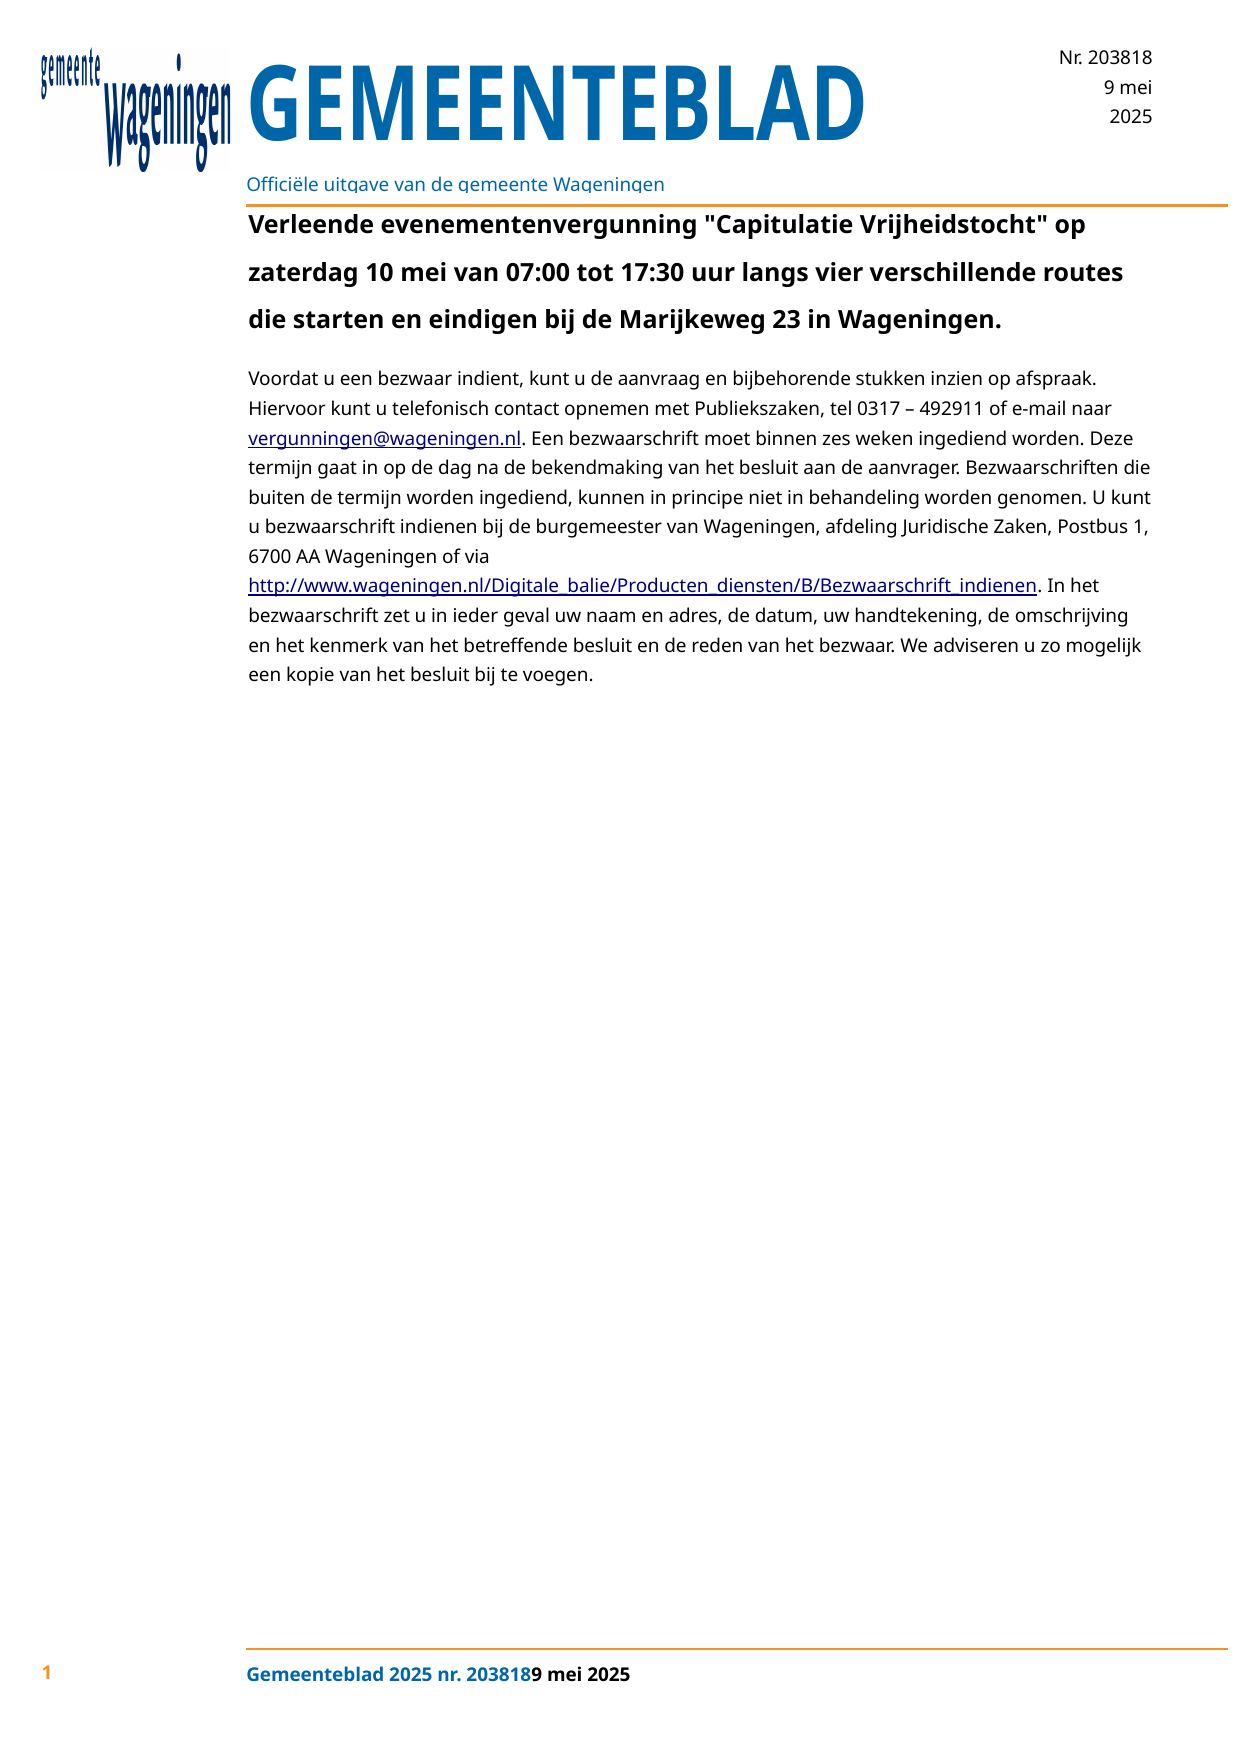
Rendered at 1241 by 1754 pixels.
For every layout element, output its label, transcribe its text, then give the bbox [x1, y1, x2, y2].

text Voordat u een bezwaar indient, kunt u de aanvraag en bijbehorende stukken inzien op afspraak. Hiervoor kunt u telefonisch contact opnemen met Publiekszaken, tel 0317 – 492911 of e-mail naar vergunningen@wageningen.nl. Een bezwaarschrift moet binnen zes weken ingediend worden. Deze termijn gaat in op de dag na de bekendmaking van het besluit aan de aanvrager. Bezwaarschriften die buiten de termijn worden ingediend, kunnen in principe niet in behandeling worden genomen. U kunt u bezwaarschrift indienen bij de burgemeester van Wageningen, afdeling Juridische Zaken, Postbus 1, 6700 AA Wageningen of via http://www.wageningen.nl/Digitale_balie/Producten_diensten/B/Bezwaarschrift_indienen. In het bezwaarschrift zet u in ieder geval uw naam en adres, de datum, uw handtekening, de omschrijving en het kenmerk van het betreffende besluit en de reden van het bezwaar. We adviseren u zo mogelijk een kopie van het besluit bij te voegen. [248, 366, 1152, 687]
picture [41, 47, 231, 172]
text Verleende evenementenvergunning "Capitulatie Vrijheidstocht" op zaterdag 10 mei van 07:00 tot 17:30 uur langs vier verschillende routes die starten en eindigen bij de Marijkeweg 23 in Wageningen. [248, 207, 1152, 336]
